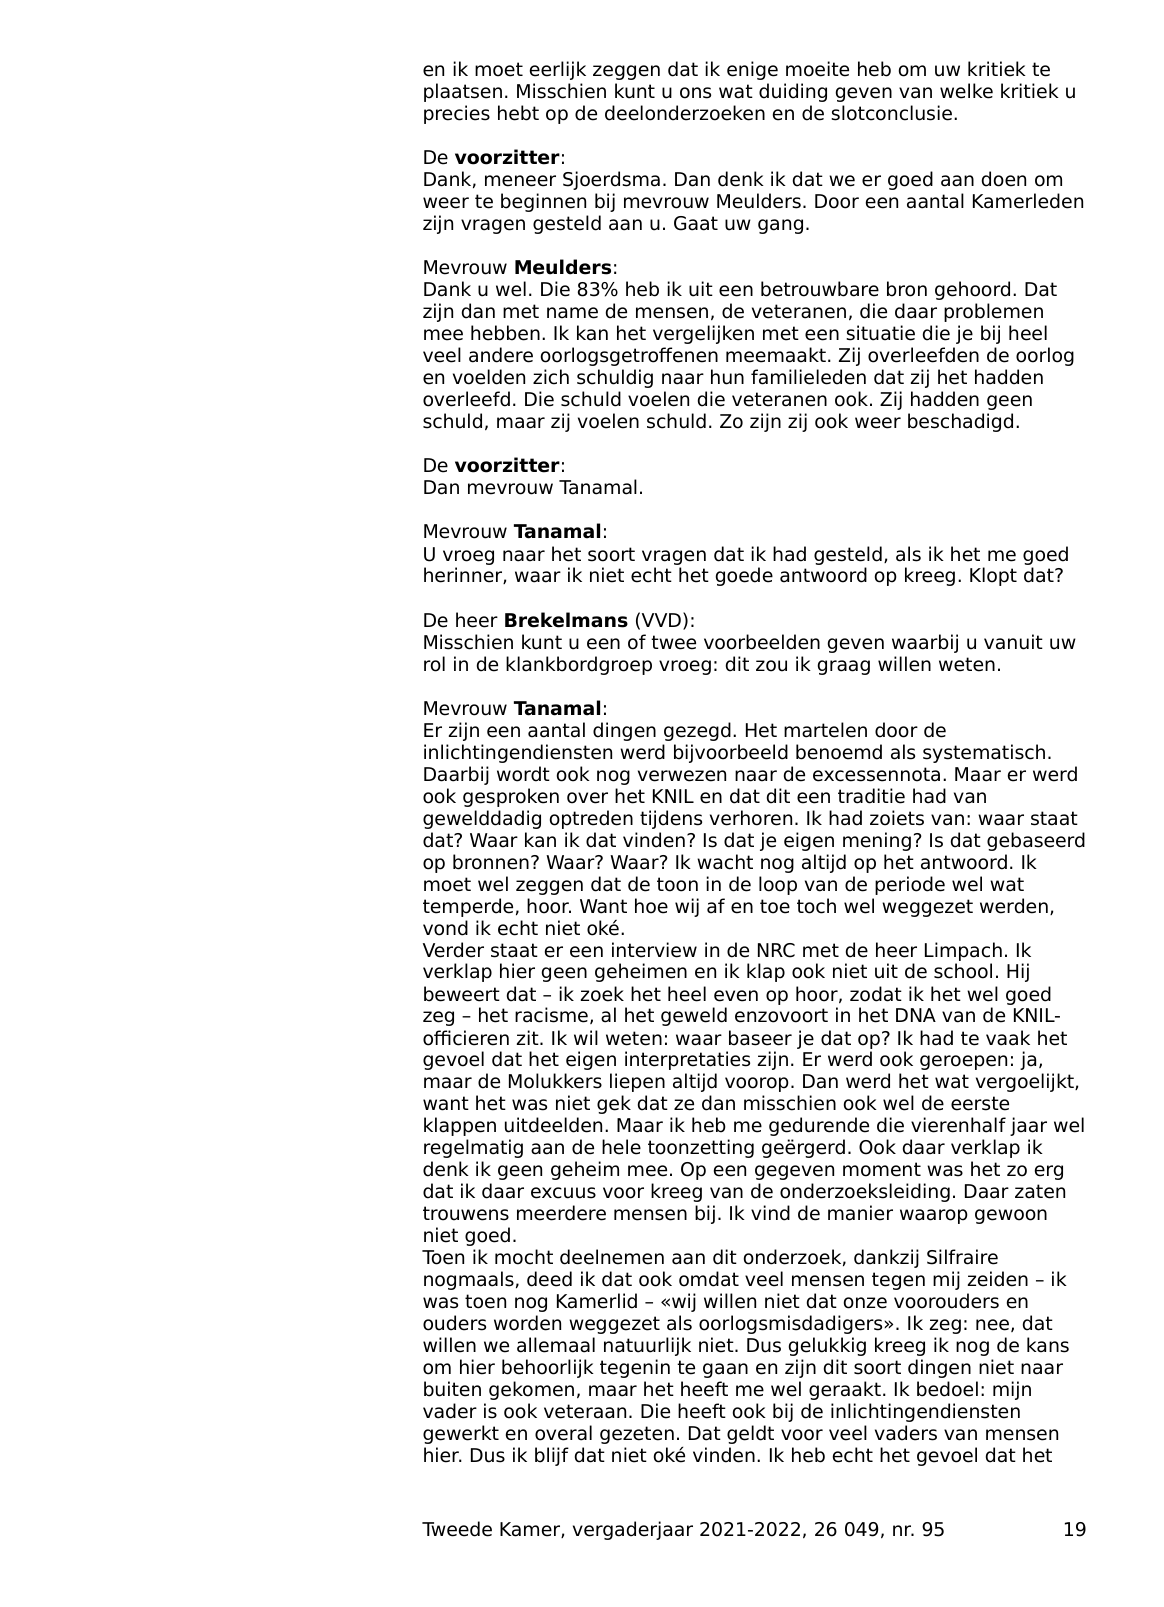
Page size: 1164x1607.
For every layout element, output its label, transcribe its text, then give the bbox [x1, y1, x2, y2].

text Misschien kunt u een of twee voorbeelden geven waarbij u vanuit uw rol in de klankbordgroep vroeg: dit zou ik graag willen weten. [422, 632, 1087, 676]
text De heer Brekelmans (VVD): [422, 609, 1087, 632]
text Er zijn een aantal dingen gezegd. Het martelen door de inlichtingendiensten werd bijvoorbeeld benoemd als systematisch. Daarbij wordt ook nog verwezen naar de excessennota. Maar er werd ook gesproken over het KNIL en dat dit een traditie had van gewelddadig optreden tijdens verhoren. Ik had zoiets van: waar staat dat? Waar kan ik dat vinden? Is dat je eigen mening? Is dat gebaseerd op bronnen? Waar? Waar? Ik wacht nog altijd op het antwoord. Ik moet wel zeggen dat de toon in de loop van de periode wel wat temperde, hoor. Want hoe wij af en toe toch wel weggezet werden, vond ik echt niet oké. [422, 720, 1087, 939]
text De voorzitter: [422, 455, 1087, 477]
text Dank u wel. Die 83% heb ik uit een betrouwbare bron gehoord. Dat zijn dan met name de mensen, de veteranen, die daar problemen mee hebben. Ik kan het vergelijken met een situatie die je bij heel veel andere oorlogsgetroffenen meemaakt. Zij overleefden de oorlog en voelden zich schuldig naar hun familieleden dat zij het hadden overleefd. Die schuld voelen die veteranen ook. Zij hadden geen schuld, maar zij voelen schuld. Zo zijn zij ook weer beschadigd. [422, 279, 1087, 433]
text Mevrouw Tanamal: [422, 521, 1087, 543]
text Dank, meneer Sjoerdsma. Dan denk ik dat we er goed aan doen om weer te beginnen bij mevrouw Meulders. Door een aantal Kamerleden zijn vragen gesteld aan u. Gaat uw gang. [422, 169, 1087, 235]
text De voorzitter: [422, 147, 1087, 169]
text Mevrouw Tanamal: [422, 698, 1087, 720]
text U vroeg naar het soort vragen dat ik had gesteld, als ik het me goed herinner, waar ik niet echt het goede antwoord op kreeg. Klopt dat? [422, 543, 1087, 587]
text Toen ik mocht deelnemen aan dit onderzoek, dankzij Silfraire nogmaals, deed ik dat ook omdat veel mensen tegen mij zeiden – ik was toen nog Kamerlid – «wij willen niet dat onze voorouders en ouders worden weggezet als oorlogsmisdadigers». Ik zeg: nee, dat willen we allemaal natuurlijk niet. Dus gelukkig kreeg ik nog de kans om hier behoorlijk tegenin te gaan en zijn dit soort dingen niet naar buiten gekomen, maar het heeft me wel geraakt. Ik bedoel: mijn vader is ook veteraan. Die heeft ook bij de inlichtingendiensten gewerkt en overal gezeten. Dat geldt voor veel vaders van mensen hier. Dus ik blijf dat niet oké vinden. Ik heb echt het gevoel dat het [422, 1247, 1087, 1467]
text Verder staat er een interview in de NRC met de heer Limpach. Ik verklap hier geen geheimen en ik klap ook niet uit de school. Hij beweert dat – ik zoek het heel even op hoor, zodat ik het wel goed zeg – het racisme, al het geweld enzovoort in het DNA van de KNIL-officieren zit. Ik wil weten: waar baseer je dat op? Ik had te vaak het gevoel dat het eigen interpretaties zijn. Er werd ook geroepen: ja, maar de Molukkers liepen altijd voorop. Dan werd het wat vergoelijkt, want het was niet gek dat ze dan misschien ook wel de eerste klappen uitdeelden. Maar ik heb me gedurende die vierenhalf jaar wel regelmatig aan de hele toonzetting geërgerd. Ook daar verklap ik denk ik geen geheim mee. Op een gegeven moment was het zo erg dat ik daar excuus voor kreeg van de onderzoeksleiding. Daar zaten trouwens meerdere mensen bij. Ik vind de manier waarop gewoon niet goed. [422, 939, 1087, 1247]
text en ik moet eerlijk zeggen dat ik enige moeite heb om uw kritiek te plaatsen. Misschien kunt u ons wat duiding geven van welke kritiek u precies hebt op de deelonderzoeken en de slotconclusie. [422, 59, 1087, 125]
text Mevrouw Meulders: [422, 257, 1087, 279]
text Dan mevrouw Tanamal. [422, 477, 1087, 499]
